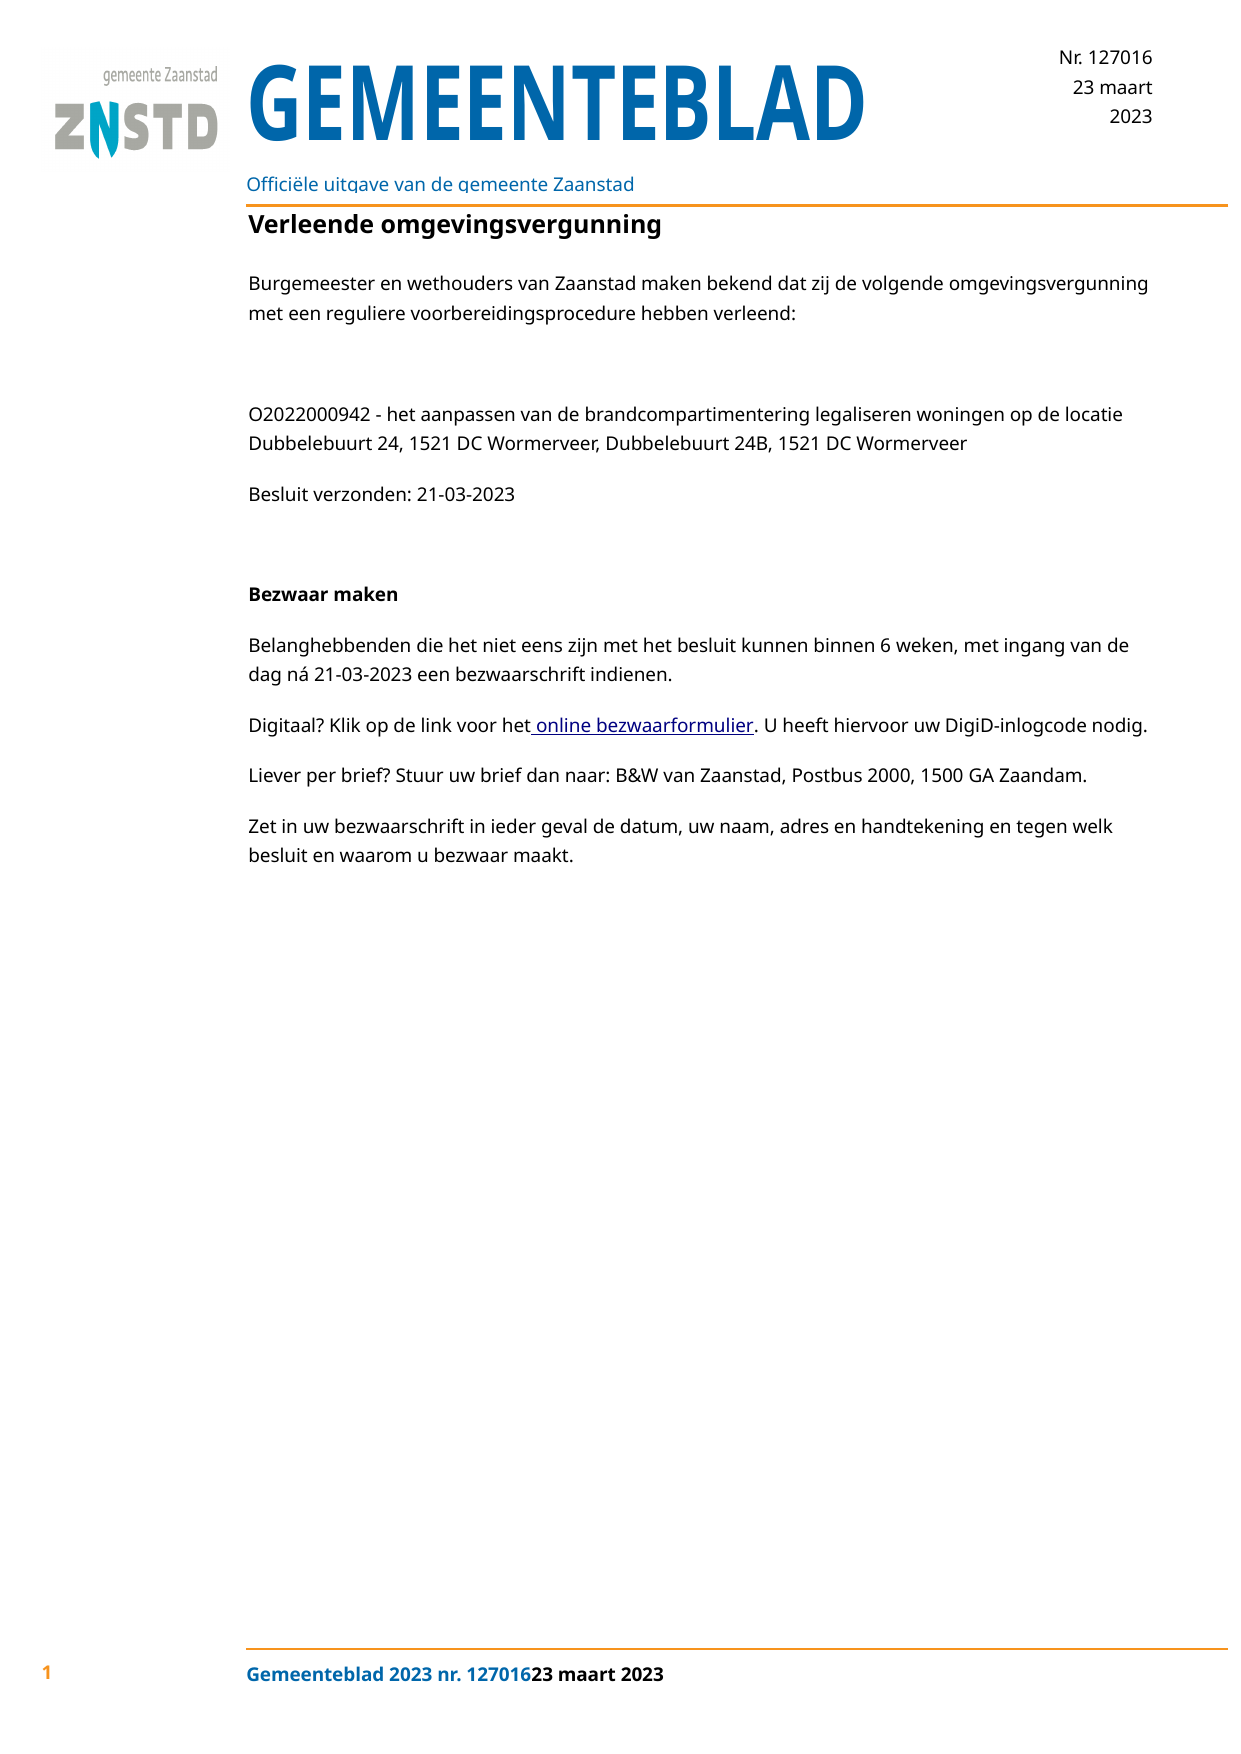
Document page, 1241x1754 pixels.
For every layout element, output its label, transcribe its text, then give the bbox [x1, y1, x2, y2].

text Burgemeester en wethouders van Zaanstad maken bekend dat zij de volgende omgevingsvergunning met een reguliere voorbereidingsprocedure hebben verleend: [248, 270, 1152, 326]
text O2022000942 - het aanpassen van de brandcompartimentering legaliseren woningen op de locatie Dubbelebuurt 24, 1521 DC Wormerveer, Dubbelebuurt 24B, 1521 DC Wormerveer [248, 401, 1152, 456]
text Besluit verzonden: 21-03-2023 [248, 481, 1152, 506]
text Bezwaar maken [248, 582, 1152, 607]
text Belanghebbenden die het niet eens zijn met het besluit kunnen binnen 6 weken, met ingang van de dag ná 21-03-2023 een bezwaarschrift indienen. [248, 632, 1152, 687]
text Liever per brief? Stuur uw brief dan naar: B&W van Zaanstad, Postbus 2000, 1500 GA Zaandam. [248, 762, 1152, 788]
text Verleende omgevingsvergunning [248, 207, 1152, 241]
text Zet in uw bezwaarschrift in ieder geval de datum, uw naam, adres en handtekening en tegen welk besluit en waarom u bezwaar maakt. [248, 813, 1152, 868]
picture [41, 47, 231, 172]
text Digitaal? Klik op de link voor het online bezwaarformulier. U heeft hiervoor uw DigiD-inlogcode nodig. [248, 712, 1152, 738]
